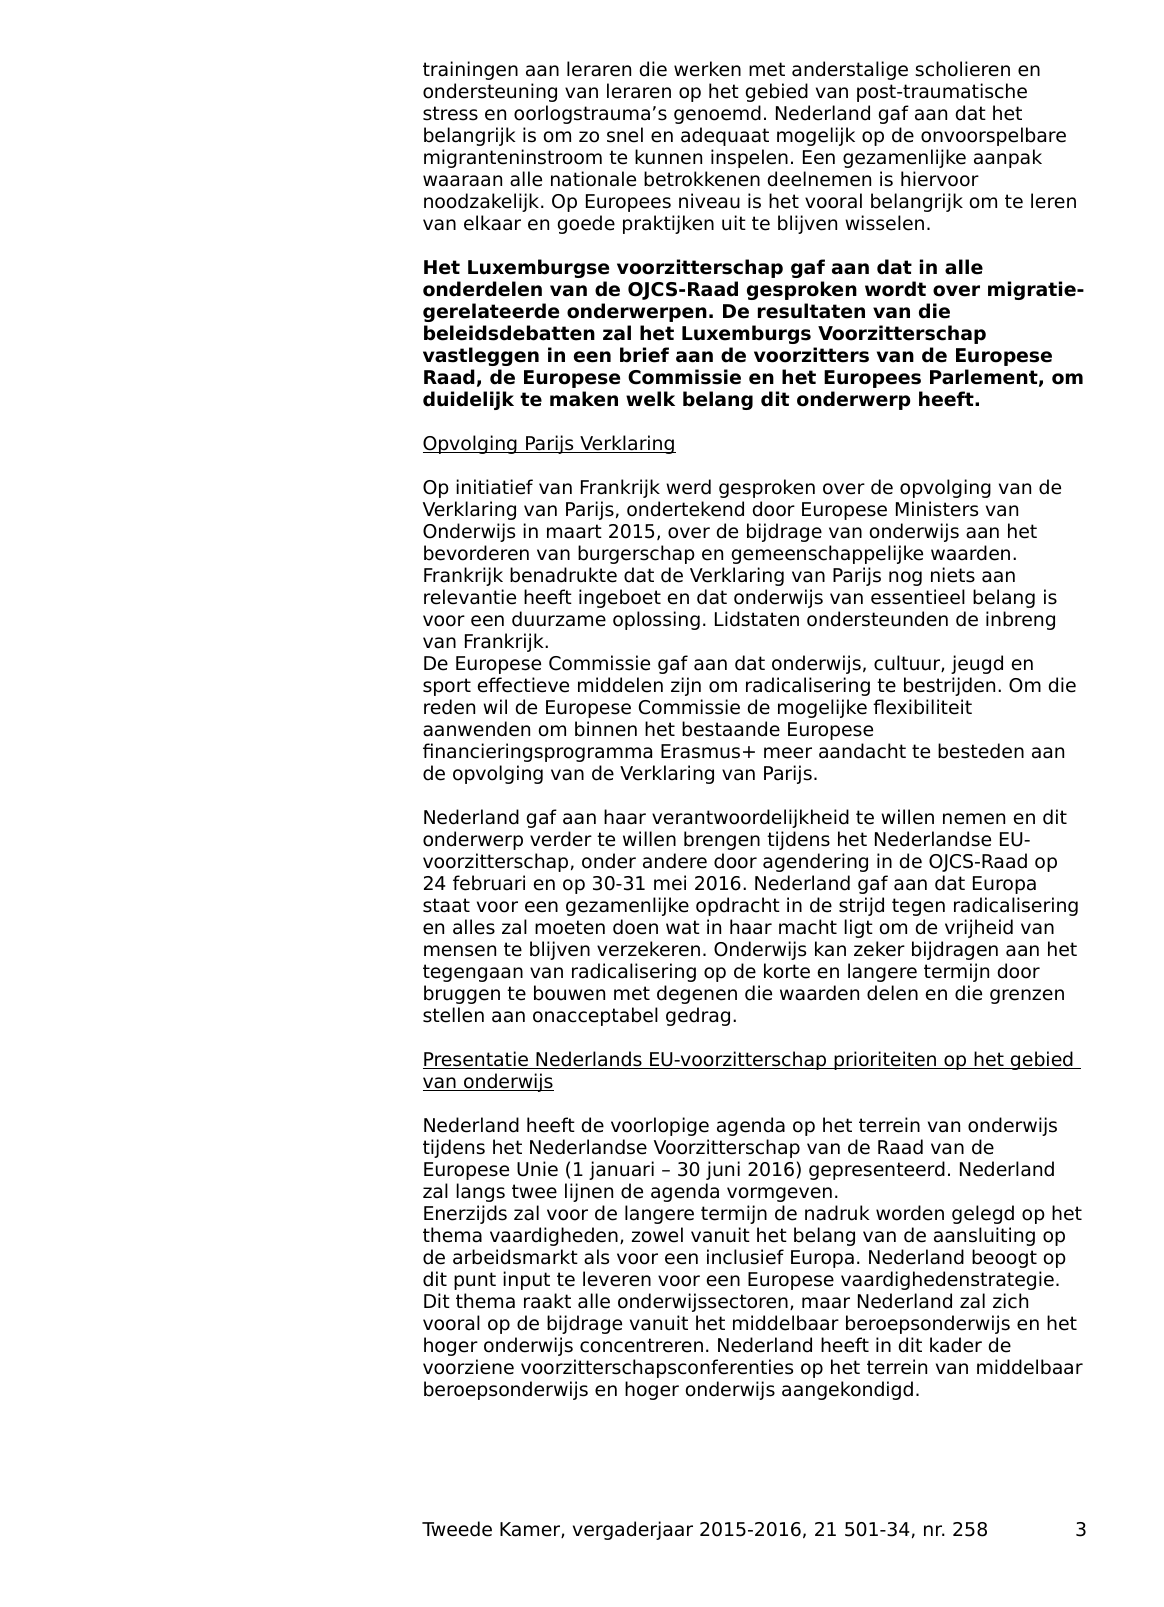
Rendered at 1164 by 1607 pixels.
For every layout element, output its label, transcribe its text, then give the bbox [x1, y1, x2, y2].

text Het Luxemburgse voorzitterschap gaf aan dat in alle onderdelen van de OJCS-Raad gesproken wordt over migratie-gerelateerde onderwerpen. De resultaten van die beleidsdebatten zal het Luxemburgs Voorzitterschap vastleggen in een brief aan de voorzitters van de Europese Raad, de Europese Commissie en het Europees Parlement, om duidelijk te maken welk belang dit onderwerp heeft. [422, 257, 1087, 411]
subtitle Opvolging Parijs Verklaring [422, 433, 1087, 455]
subtitle Presentatie Nederlands EU-voorzitterschap prioriteiten op het gebied van onderwijs [422, 1049, 1087, 1093]
text Op initiatief van Frankrijk werd gesproken over de opvolging van de Verklaring van Parijs, ondertekend door Europese Ministers van Onderwijs in maart 2015, over de bijdrage van onderwijs aan het bevorderen van burgerschap en gemeenschappelijke waarden. Frankrijk benadrukte dat de Verklaring van Parijs nog niets aan relevantie heeft ingeboet en dat onderwijs van essentieel belang is voor een duurzame oplossing. Lidstaten ondersteunden de inbreng van Frankrijk. [422, 477, 1087, 653]
text Nederland heeft de voorlopige agenda op het terrein van onderwijs tijdens het Nederlandse Voorzitterschap van de Raad van de Europese Unie (1 januari – 30 juni 2016) gepresenteerd. Nederland zal langs twee lijnen de agenda vormgeven. [422, 1115, 1087, 1203]
text De Europese Commissie gaf aan dat onderwijs, cultuur, jeugd en sport effectieve middelen zijn om radicalisering te bestrijden. Om die reden wil de Europese Commissie de mogelijke flexibiliteit aanwenden om binnen het bestaande Europese financieringsprogramma Erasmus+ meer aandacht te besteden aan de opvolging van de Verklaring van Parijs. [422, 653, 1087, 785]
text Nederland gaf aan haar verantwoordelijkheid te willen nemen en dit onderwerp verder te willen brengen tijdens het Nederlandse EU-voorzitterschap, onder andere door agendering in de OJCS-Raad op 24 februari en op 30-31 mei 2016. Nederland gaf aan dat Europa staat voor een gezamenlijke opdracht in de strijd tegen radicalisering en alles zal moeten doen wat in haar macht ligt om de vrijheid van mensen te blijven verzekeren. Onderwijs kan zeker bijdragen aan het tegengaan van radicalisering op de korte en langere termijn door bruggen te bouwen met degenen die waarden delen en die grenzen stellen aan onacceptabel gedrag. [422, 807, 1087, 1027]
text trainingen aan leraren die werken met anderstalige scholieren en ondersteuning van leraren op het gebied van post-traumatische stress en oorlogstrauma’s genoemd. Nederland gaf aan dat het belangrijk is om zo snel en adequaat mogelijk op de onvoorspelbare migranteninstroom te kunnen inspelen. Een gezamenlijke aanpak waaraan alle nationale betrokkenen deelnemen is hiervoor noodzakelijk. Op Europees niveau is het vooral belangrijk om te leren van elkaar en goede praktijken uit te blijven wisselen. [422, 59, 1087, 235]
text Enerzijds zal voor de langere termijn de nadruk worden gelegd op het thema vaardigheden, zowel vanuit het belang van de aansluiting op de arbeidsmarkt als voor een inclusief Europa. Nederland beoogt op dit punt input te leveren voor een Europese vaardighedenstrategie. Dit thema raakt alle onderwijssectoren, maar Nederland zal zich vooral op de bijdrage vanuit het middelbaar beroepsonderwijs en het hoger onderwijs concentreren. Nederland heeft in dit kader de voorziene voorzitterschapsconferenties op het terrein van middelbaar beroepsonderwijs en hoger onderwijs aangekondigd. [422, 1203, 1087, 1401]
